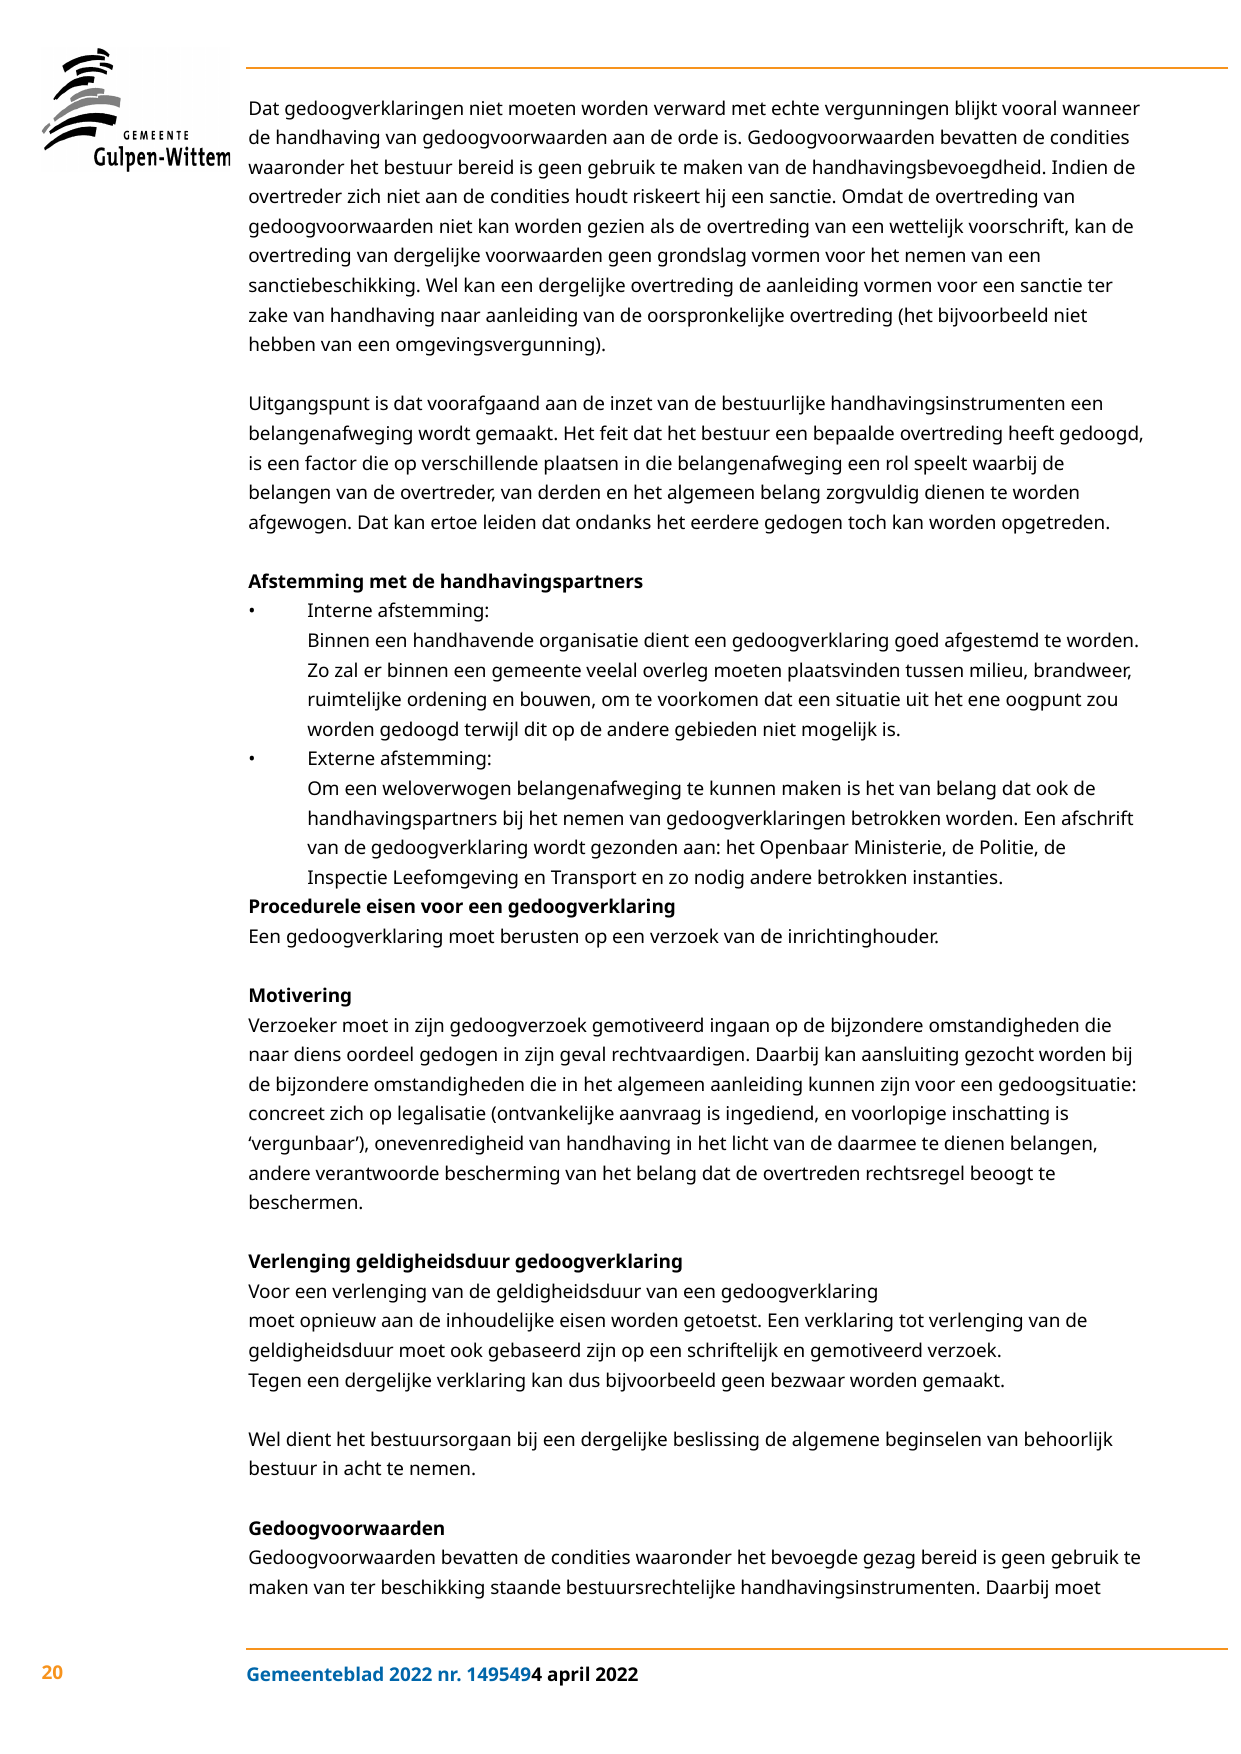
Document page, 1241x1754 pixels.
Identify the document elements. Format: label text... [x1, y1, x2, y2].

text Procedurele eisen voor een gedoogverklaring [248, 893, 1152, 919]
list Interne afstemming: [248, 598, 1152, 623]
text Voor een verlenging van de geldigheidsduur van een gedoogverklaring [248, 1278, 1152, 1304]
text Wel dient het bestuursorgaan bij een dergelijke beslissing de algemene beginselen van behoorlijk bestuur in acht te nemen. [248, 1426, 1152, 1481]
text moet opnieuw aan de inhoudelijke eisen worden getoetst. Een verklaring tot verlenging van de geldigheidsduur moet ook gebaseerd zijn op een schriftelijk en gemotiveerd verzoek. [248, 1308, 1152, 1363]
picture [41, 47, 231, 172]
text Dat gedoogverklaringen niet moeten worden verward met echte vergunningen blijkt vooral wanneer de handhaving van gedoogvoorwaarden aan de orde is. Gedoogvoorwaarden bevatten de condities waaronder het bestuur bereid is geen gebruik te maken van de handhavingsbevoegdheid. Indien de overtreder zich niet aan de condities houdt riskeert hij een sanctie. Omdat de overtreding van gedoogvoorwaarden niet kan worden gezien als de overtreding van een wettelijk voorschrift, kan de overtreding van dergelijke voorwaarden geen grondslag vormen voor het nemen van een sanctiebeschikking. Wel kan een dergelijke overtreding de aanleiding vormen voor een sanctie ter zake van handhaving naar aanleiding van de oorspronkelijke overtreding (het bijvoorbeeld niet hebben van een omgevingsvergunning). [248, 95, 1152, 357]
list Om een weloverwogen belangenafweging te kunnen maken is het van belang dat ook de handhavingspartners bij het nemen van gedoogverklaringen betrokken worden. Een afschrift van de gedoogverklaring wordt gezonden aan: het Openbaar Ministerie, de Politie, de Inspectie Leefomgeving en Transport en zo nodig andere betrokken instanties. [248, 775, 1152, 890]
text Uitgangspunt is dat voorafgaand aan de inzet van de bestuurlijke handhavingsinstrumenten een belangenafweging wordt gemaakt. Het feit dat het bestuur een bepaalde overtreding heeft gedoogd, is een factor die op verschillende plaatsen in die belangenafweging een rol speelt waarbij de belangen van de overtreder, van derden en het algemeen belang zorgvuldig dienen te worden afgewogen. Dat kan ertoe leiden dat ondanks het eerdere gedogen toch kan worden opgetreden. [248, 391, 1152, 535]
text Gedoogvoorwaarden bevatten de condities waaronder het bevoegde gezag bereid is geen gebruik te maken van ter beschikking staande bestuursrechtelijke handhavingsinstrumenten. Daarbij moet [248, 1544, 1152, 1600]
text Verlenging geldigheidsduur gedoogverklaring [248, 1248, 1152, 1274]
text Een gedoogverklaring moet berusten op een verzoek van de inrichtinghouder. [248, 923, 1152, 949]
text Verzoeker moet in zijn gedoogverzoek gemotiveerd ingaan op de bijzondere omstandigheden die naar diens oordeel gedogen in zijn geval rechtvaardigen. Daarbij kan aansluiting gezocht worden bij de bijzondere omstandigheden die in het algemeen aanleiding kunnen zijn voor een gedoogsituatie: concreet zich op legalisatie (ontvankelijke aanvraag is ingediend, en voorlopige inschatting is ‘vergunbaar’), onevenredigheid van handhaving in het licht van de daarmee te dienen belangen, andere verantwoorde bescherming van het belang dat de overtreden rechtsregel beoogt te beschermen. [248, 1012, 1152, 1215]
text Gedoogvoorwaarden [248, 1515, 1152, 1541]
text Afstemming met de handhavingspartners [248, 568, 1152, 594]
text Tegen een dergelijke verklaring kan dus bijvoorbeeld geen bezwaar worden gemaakt. [248, 1367, 1152, 1393]
text Motivering [248, 982, 1152, 1008]
list Externe afstemming: [248, 746, 1152, 771]
list Binnen een handhavende organisatie dient een gedoogverklaring goed afgestemd te worden. Zo zal er binnen een gemeente veelal overleg moeten plaatsvinden tussen milieu, brandweer, ruimtelijke ordening en bouwen, om te voorkomen dat een situatie uit het ene oogpunt zou worden gedoogd terwijl dit op de andere gebieden niet mogelijk is. [248, 627, 1152, 742]
